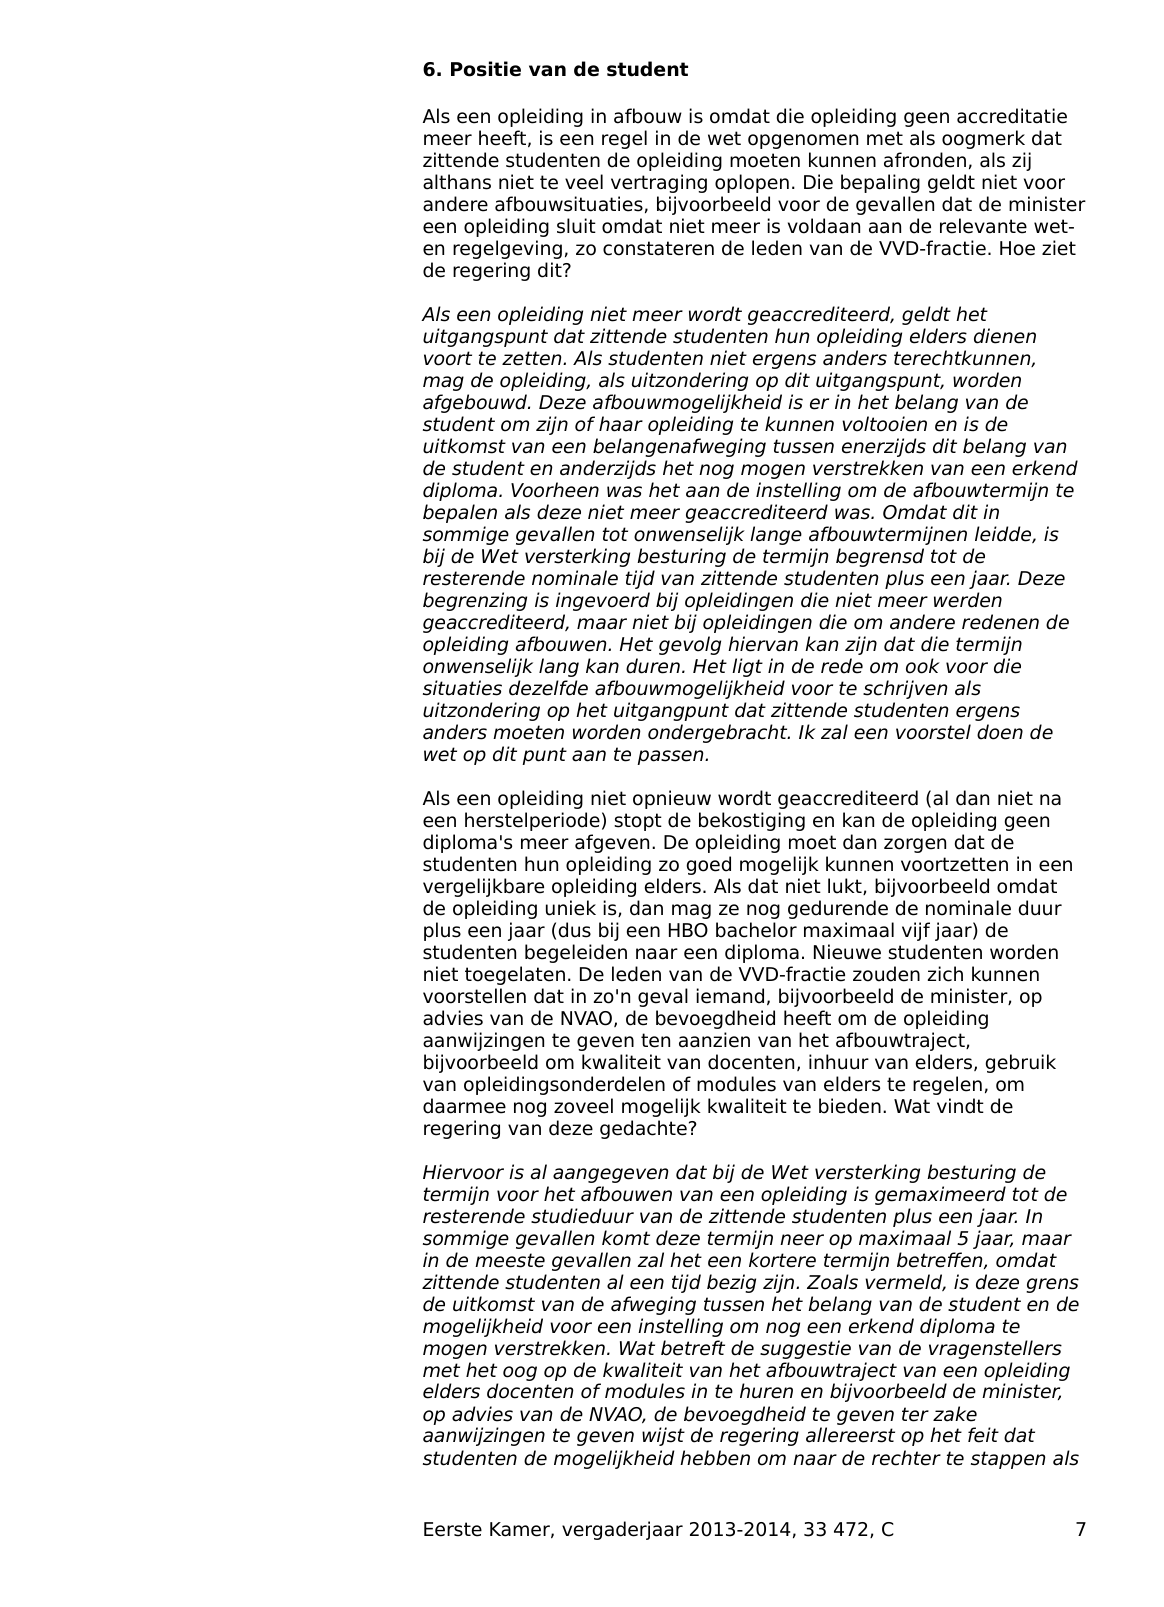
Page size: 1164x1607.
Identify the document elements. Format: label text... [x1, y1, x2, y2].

text Als een opleiding niet meer wordt geaccrediteerd, geldt het uitgangspunt dat zittende studenten hun opleiding elders dienen voort te zetten. Als studenten niet ergens anders terechtkunnen, mag de opleiding, als uitzondering op dit uitgangspunt, worden afgebouwd. Deze afbouwmogelijkheid is er in het belang van de student om zijn of haar opleiding te kunnen voltooien en is de uitkomst van een belangenafweging tussen enerzijds dit belang van de student en anderzijds het nog mogen verstrekken van een erkend diploma. Voorheen was het aan de instelling om de afbouwtermijn te bepalen als deze niet meer geaccrediteerd was. Omdat dit in sommige gevallen tot onwenselijk lange afbouwtermijnen leidde, is bij de Wet versterking besturing de termijn begrensd tot de resterende nominale tijd van zittende studenten plus een jaar. Deze begrenzing is ingevoerd bij opleidingen die niet meer werden geaccrediteerd, maar niet bij opleidingen die om andere redenen de opleiding afbouwen. Het gevolg hiervan kan zijn dat die termijn onwenselijk lang kan duren. Het ligt in de rede om ook voor die situaties dezelfde afbouwmogelijkheid voor te schrijven als uitzondering op het uitgangpunt dat zittende studenten ergens anders moeten worden ondergebracht. Ik zal een voorstel doen de wet op dit punt aan te passen. [422, 304, 1087, 766]
subtitle 6. Positie van de student [422, 59, 1087, 81]
text Hiervoor is al aangegeven dat bij de Wet versterking besturing de termijn voor het afbouwen van een opleiding is gemaximeerd tot de resterende studieduur van de zittende studenten plus een jaar. In sommige gevallen komt deze termijn neer op maximaal 5 jaar, maar in de meeste gevallen zal het een kortere termijn betreffen, omdat zittende studenten al een tijd bezig zijn. Zoals vermeld, is deze grens de uitkomst van de afweging tussen het belang van de student en de mogelijkheid voor een instelling om nog een erkend diploma te mogen verstrekken. Wat betreft de suggestie van de vragenstellers met het oog op de kwaliteit van het afbouwtraject van een opleiding elders docenten of modules in te huren en bijvoorbeeld de minister, op advies van de NVAO, de bevoegdheid te geven ter zake aanwijzingen te geven wijst de regering allereerst op het feit dat studenten de mogelijkheid hebben om naar de rechter te stappen als [422, 1162, 1087, 1469]
text Als een opleiding in afbouw is omdat die opleiding geen accreditatie meer heeft, is een regel in de wet opgenomen met als oogmerk dat zittende studenten de opleiding moeten kunnen afronden, als zij althans niet te veel vertraging oplopen. Die bepaling geldt niet voor andere afbouwsituaties, bijvoorbeeld voor de gevallen dat de minister een opleiding sluit omdat niet meer is voldaan aan de relevante wet- en regelgeving, zo constateren de leden van de VVD-fractie. Hoe ziet de regering dit? [422, 106, 1087, 282]
text Als een opleiding niet opnieuw wordt geaccrediteerd (al dan niet na een herstelperiode) stopt de bekostiging en kan de opleiding geen diploma's meer afgeven. De opleiding moet dan zorgen dat de studenten hun opleiding zo goed mogelijk kunnen voortzetten in een vergelijkbare opleiding elders. Als dat niet lukt, bijvoorbeeld omdat de opleiding uniek is, dan mag ze nog gedurende de nominale duur plus een jaar (dus bij een HBO bachelor maximaal vijf jaar) de studenten begeleiden naar een diploma. Nieuwe studenten worden niet toegelaten. De leden van de VVD-fractie zouden zich kunnen voorstellen dat in zo'n geval iemand, bijvoorbeeld de minister, op advies van de NVAO, de bevoegdheid heeft om de opleiding aanwijzingen te geven ten aanzien van het afbouwtraject, bijvoorbeeld om kwaliteit van docenten, inhuur van elders, gebruik van opleidingsonderdelen of modules van elders te regelen, om daarmee nog zoveel mogelijk kwaliteit te bieden. Wat vindt de regering van deze gedachte? [422, 788, 1087, 1139]
